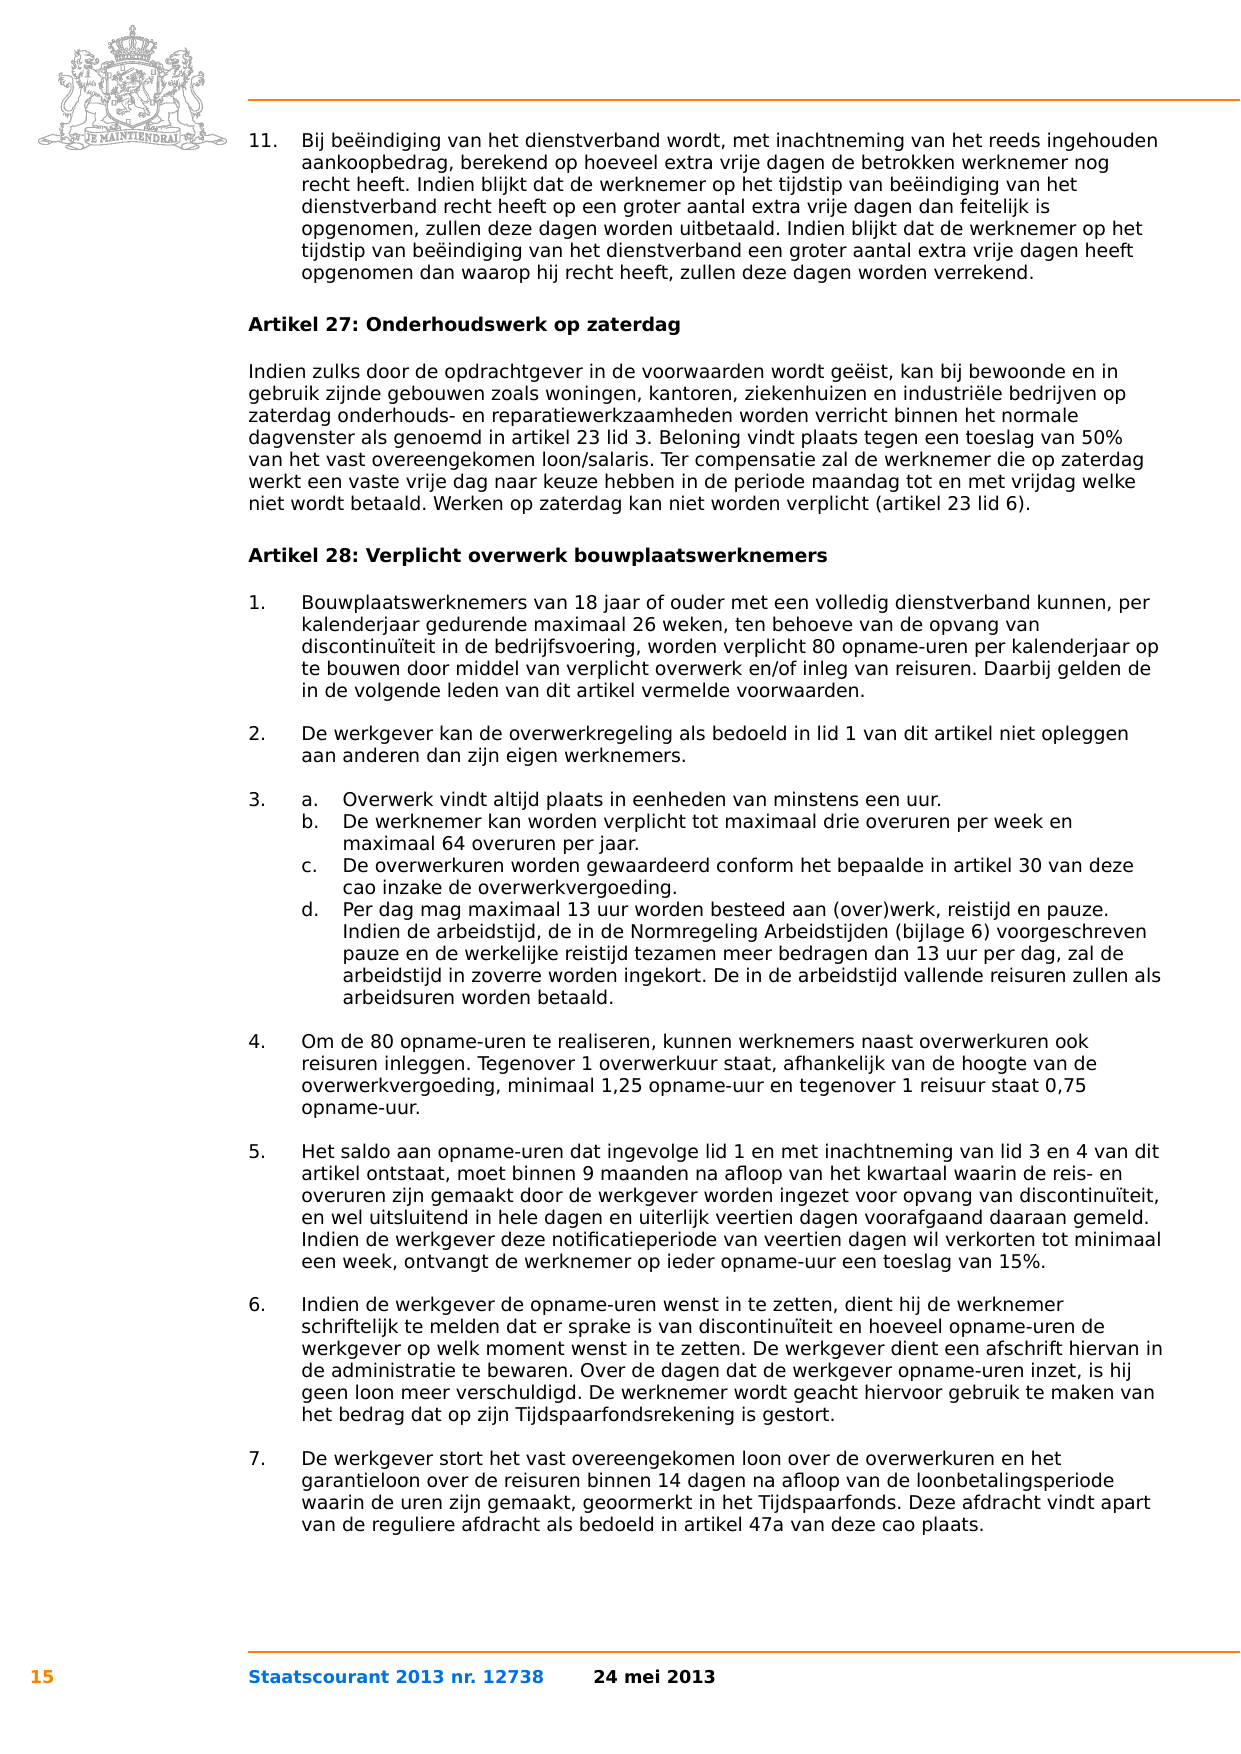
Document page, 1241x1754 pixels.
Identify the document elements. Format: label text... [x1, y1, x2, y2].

text 2. De werkgever kan de overwerkregeling als bedoeld in lid 1 van dit artikel niet opleggen aan anderen dan zijn eigen werknemers. [248, 723, 1163, 767]
text 6. Indien de werkgever de opname-uren wenst in te zetten, dient hij de werknemer schriftelijk te melden dat er sprake is van discontinuïteit en hoeveel opname-uren de werkgever op welk moment wenst in te zetten. De werkgever dient een afschrift hiervan in de administratie te bewaren. Over de dagen dat de werkgever opname-uren inzet, is hij geen loon meer verschuldigd. De werknemer wordt geacht hiervoor gebruik te maken van het bedrag dat op zijn Tijdspaarfondsrekening is gestort. [248, 1294, 1163, 1426]
text 11. Bij beëindiging van het dienstverband wordt, met inachtneming van het reeds ingehouden aankoopbedrag, berekend op hoeveel extra vrije dagen de betrokken werknemer nog recht heeft. Indien blijkt dat de werknemer op het tijdstip van beëindiging van het dienstverband recht heeft op een groter aantal extra vrije dagen dan feitelijk is opgenomen, zullen deze dagen worden uitbetaald. Indien blijkt dat de werknemer op het tijdstip van beëindiging van het dienstverband een groter aantal extra vrije dagen heeft opgenomen dan waarop hij recht heeft, zullen deze dagen worden verrekend. [248, 130, 1163, 284]
subtitle Artikel 27: Onderhoudswerk op zaterdag [248, 314, 1163, 336]
text 5. Het saldo aan opname-uren dat ingevolge lid 1 en met inachtneming van lid 3 en 4 van dit artikel ontstaat, moet binnen 9 maanden na afloop van het kwartaal waarin de reis- en overuren zijn gemaakt door de werkgever worden ingezet voor opvang van discontinuïteit, en wel uitsluitend in hele dagen en uiterlijk veertien dagen voorafgaand daaraan gemeld. Indien de werkgever deze notificatieperiode van veertien dagen wil verkorten tot minimaal een week, ontvangt de werknemer op ieder opname-uur een toeslag van 15%. [248, 1141, 1163, 1272]
text 4. Om de 80 opname-uren te realiseren, kunnen werknemers naast overwerkuren ook reisuren inleggen. Tegenover 1 overwerkuur staat, afhankelijk van de hoogte van de overwerkvergoeding, minimaal 1,25 opname-uur en tegenover 1 reisuur staat 0,75 opname-uur. [248, 1031, 1163, 1119]
text c. De overwerkuren worden gewaardeerd conform het bepaalde in artikel 30 van deze cao inzake de overwerkvergoeding. [301, 855, 1163, 899]
text d. Per dag mag maximaal 13 uur worden besteed aan (over)werk, reistijd en pauze. Indien de arbeidstijd, de in de Normregeling Arbeidstijden (bijlage 6) voorgeschreven pauze en de werkelijke reistijd tezamen meer bedragen dan 13 uur per dag, zal de arbeidstijd in zoverre worden ingekort. De in de arbeidstijd vallende reisuren zullen als arbeidsuren worden betaald. [301, 899, 1163, 1009]
text 1. Bouwplaatswerknemers van 18 jaar of ouder met een volledig dienstverband kunnen, per kalenderjaar gedurende maximaal 26 weken, ten behoeve van de opvang van discontinuïteit in de bedrijfsvoering, worden verplicht 80 opname-uren per kalenderjaar op te bouwen door middel van verplicht overwerk en/of inleg van reisuren. Daarbij gelden de in de volgende leden van dit artikel vermelde voorwaarden. [248, 592, 1163, 701]
text Indien zulks door de opdrachtgever in de voorwaarden wordt geëist, kan bij bewoonde en in gebruik zijnde gebouwen zoals woningen, kantoren, ziekenhuizen en industriële bedrijven op zaterdag onderhouds- en reparatiewerkzaamheden worden verricht binnen het normale dagvenster als genoemd in artikel 23 lid 3. Beloning vindt plaats tegen een toeslag van 50% van het vast overeengekomen loon/salaris. Ter compensatie zal de werknemer die op zaterdag werkt een vaste vrije dag naar keuze hebben in de periode maandag tot en met vrijdag welke niet wordt betaald. Werken op zaterdag kan niet worden verplicht (artikel 23 lid 6). [248, 361, 1163, 514]
text b. De werknemer kan worden verplicht tot maximaal drie overuren per week en maximaal 64 overuren per jaar. [301, 811, 1163, 855]
text 7. De werkgever stort het vast overeengekomen loon over de overwerkuren en het garantieloon over de reisuren binnen 14 dagen na afloop van de loonbetalingsperiode waarin de uren zijn gemaakt, geoormerkt in het Tijdspaarfonds. Deze afdracht vindt apart van de reguliere afdracht als bedoeld in artikel 47a van deze cao plaats. [248, 1448, 1163, 1536]
picture [38, 25, 227, 150]
text 3. a. Overwerk vindt altijd plaats in eenheden van minstens een uur. [248, 789, 1163, 811]
subtitle Artikel 28: Verplicht overwerk bouwplaatswerknemers [248, 544, 1163, 567]
